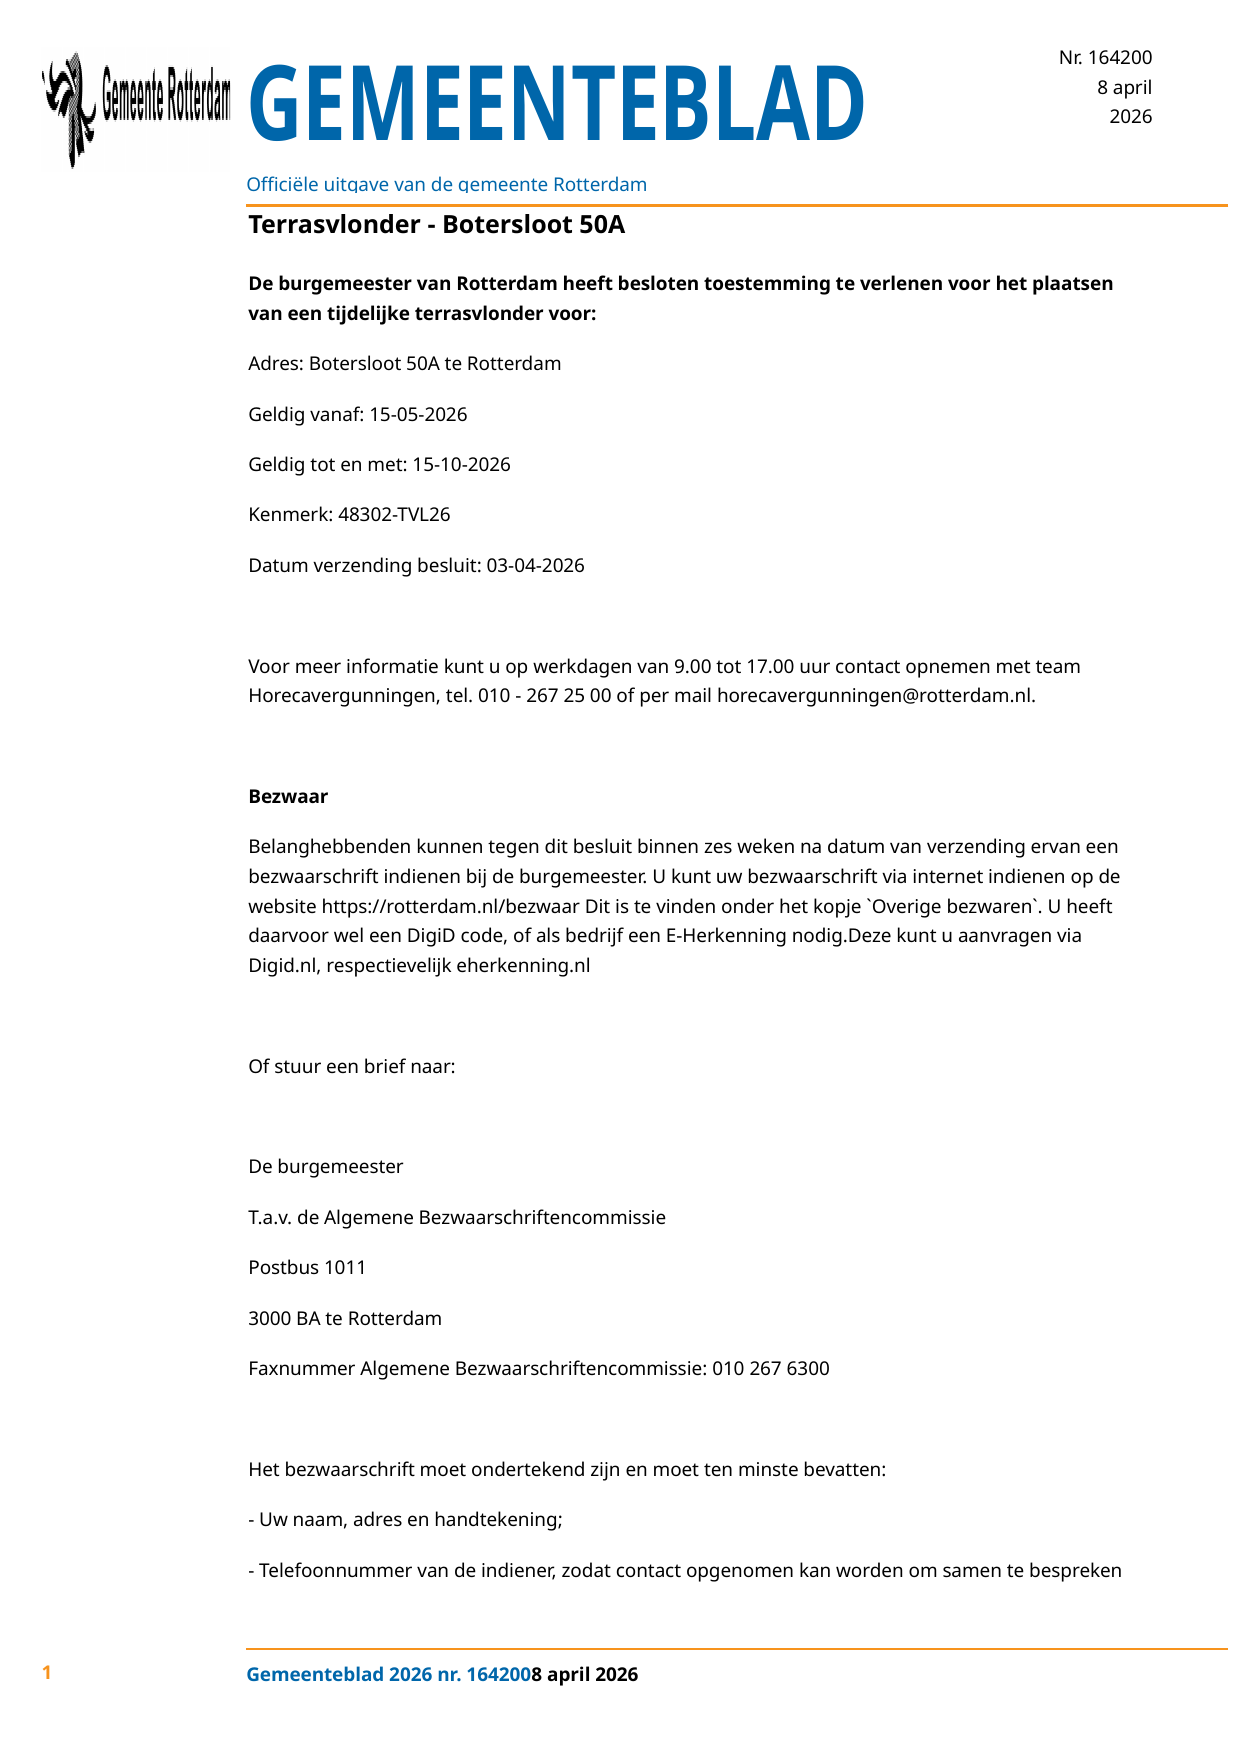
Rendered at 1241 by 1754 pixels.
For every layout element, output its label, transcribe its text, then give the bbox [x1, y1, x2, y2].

text Of stuur een brief naar: [248, 1053, 1152, 1078]
text Terrasvlonder - Botersloot 50A [248, 207, 1152, 241]
text Faxnummer Algemene Bezwaarschriftencommissie: 010 267 6300 [248, 1355, 1152, 1381]
text Belanghebbenden kunnen tegen dit besluit binnen zes weken na datum van verzending ervan een bezwaarschrift indienen bij de burgemeester. U kunt uw bezwaarschrift via internet indienen op de website https://rotterdam.nl/bezwaar Dit is te vinden onder het kopje `Overige bezwaren`. U heeft daarvoor wel een DigiD code, of als bedrijf een E-Herkenning nodig.Deze kunt u aanvragen via Digid.nl, respectievelijk eherkenning.nl [248, 834, 1152, 978]
text Voor meer informatie kunt u op werkdagen van 9.00 tot 17.00 uur contact opnemen met team Horecavergunningen, tel. 010 - 267 25 00 of per mail horecavergunningen@rotterdam.nl. [248, 653, 1152, 708]
text De burgemeester van Rotterdam heeft besloten toestemming te verlenen voor het plaatsen van een tijdelijke terrasvlonder voor: [248, 270, 1152, 326]
text Postbus 1011 [248, 1254, 1152, 1280]
text Kenmerk: 48302-TVL26 [248, 502, 1152, 527]
text Geldig tot en met: 15-10-2026 [248, 451, 1152, 477]
picture [41, 47, 231, 172]
text - Telefoonnummer van de indiener, zodat contact opgenomen kan worden om samen te bespreken [248, 1557, 1152, 1583]
text T.a.v. de Algemene Bezwaarschriftencommissie [248, 1204, 1152, 1230]
text Het bezwaarschrift moet ondertekend zijn en moet ten minste bevatten: [248, 1456, 1152, 1482]
text Geldig vanaf: 15-05-2026 [248, 401, 1152, 426]
text - Uw naam, adres en handtekening; [248, 1507, 1152, 1532]
text Bezwaar [248, 783, 1152, 809]
text 3000 BA te Rotterdam [248, 1305, 1152, 1331]
text Adres: Botersloot 50A te Rotterdam [248, 350, 1152, 376]
text Datum verzending besluit: 03-04-2026 [248, 552, 1152, 578]
text De burgemeester [248, 1154, 1152, 1179]
